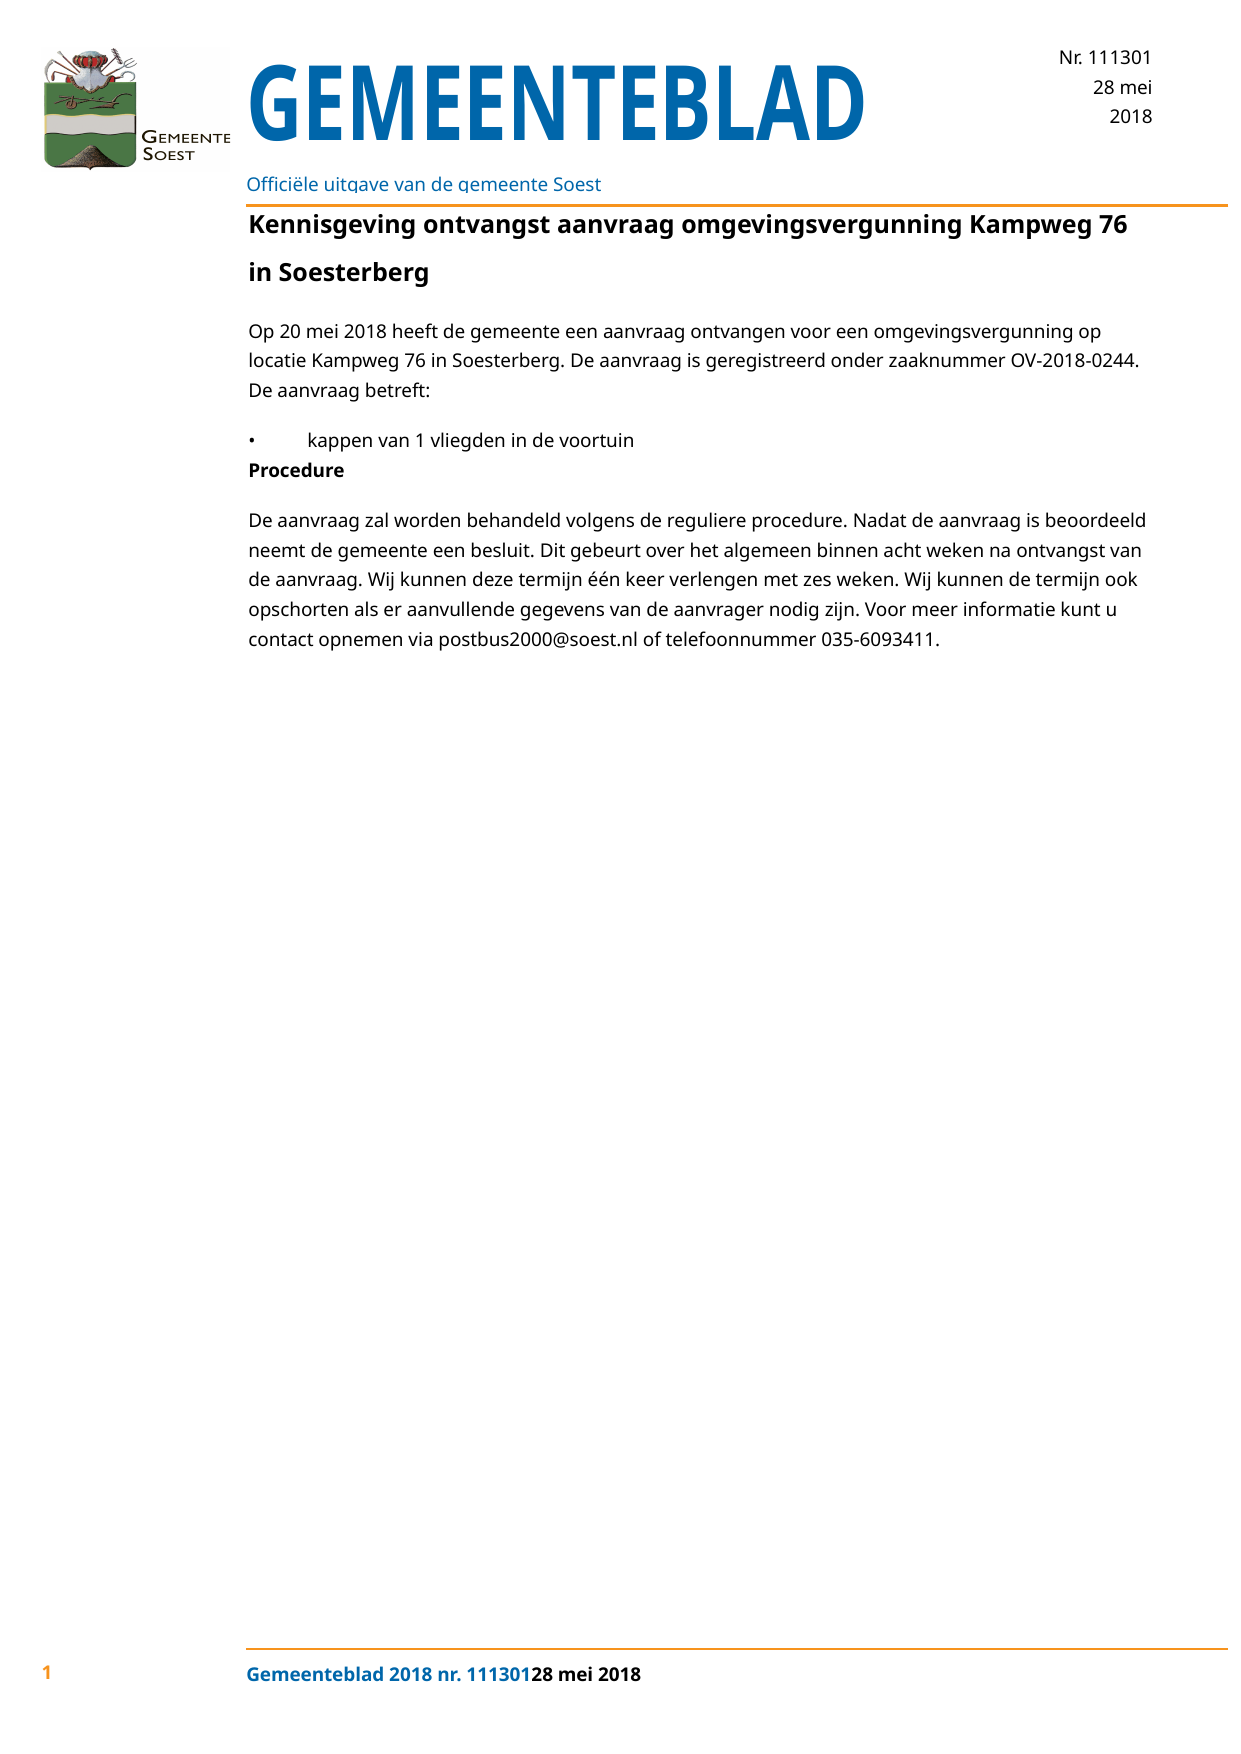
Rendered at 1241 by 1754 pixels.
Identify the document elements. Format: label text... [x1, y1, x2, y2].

text Procedure [248, 457, 1152, 483]
text Op 20 mei 2018 heeft de gemeente een aanvraag ontvangen voor een omgevingsvergunning op locatie Kampweg 76 in Soesterberg. De aanvraag is geregistreerd onder zaaknummer OV-2018-0244. De aanvraag betreft: [248, 318, 1152, 403]
text De aanvraag zal worden behandeld volgens de reguliere procedure. Nadat de aanvraag is beoordeeld neemt de gemeente een besluit. Dit gebeurt over het algemeen binnen acht weken na ontvangst van de aanvraag. Wij kunnen deze termijn één keer verlengen met zes weken. Wij kunnen de termijn ook opschorten als er aanvullende gegevens van de aanvrager nodig zijn. Voor meer informatie kunt u contact opnemen via postbus2000@soest.nl of telefoonnummer 035-6093411. [248, 507, 1152, 652]
list kappen van 1 vliegden in de voortuin [248, 427, 1152, 453]
picture [41, 47, 231, 172]
text Kennisgeving ontvangst aanvraag omgevingsvergunning Kampweg 76 in Soesterberg [248, 207, 1152, 288]
